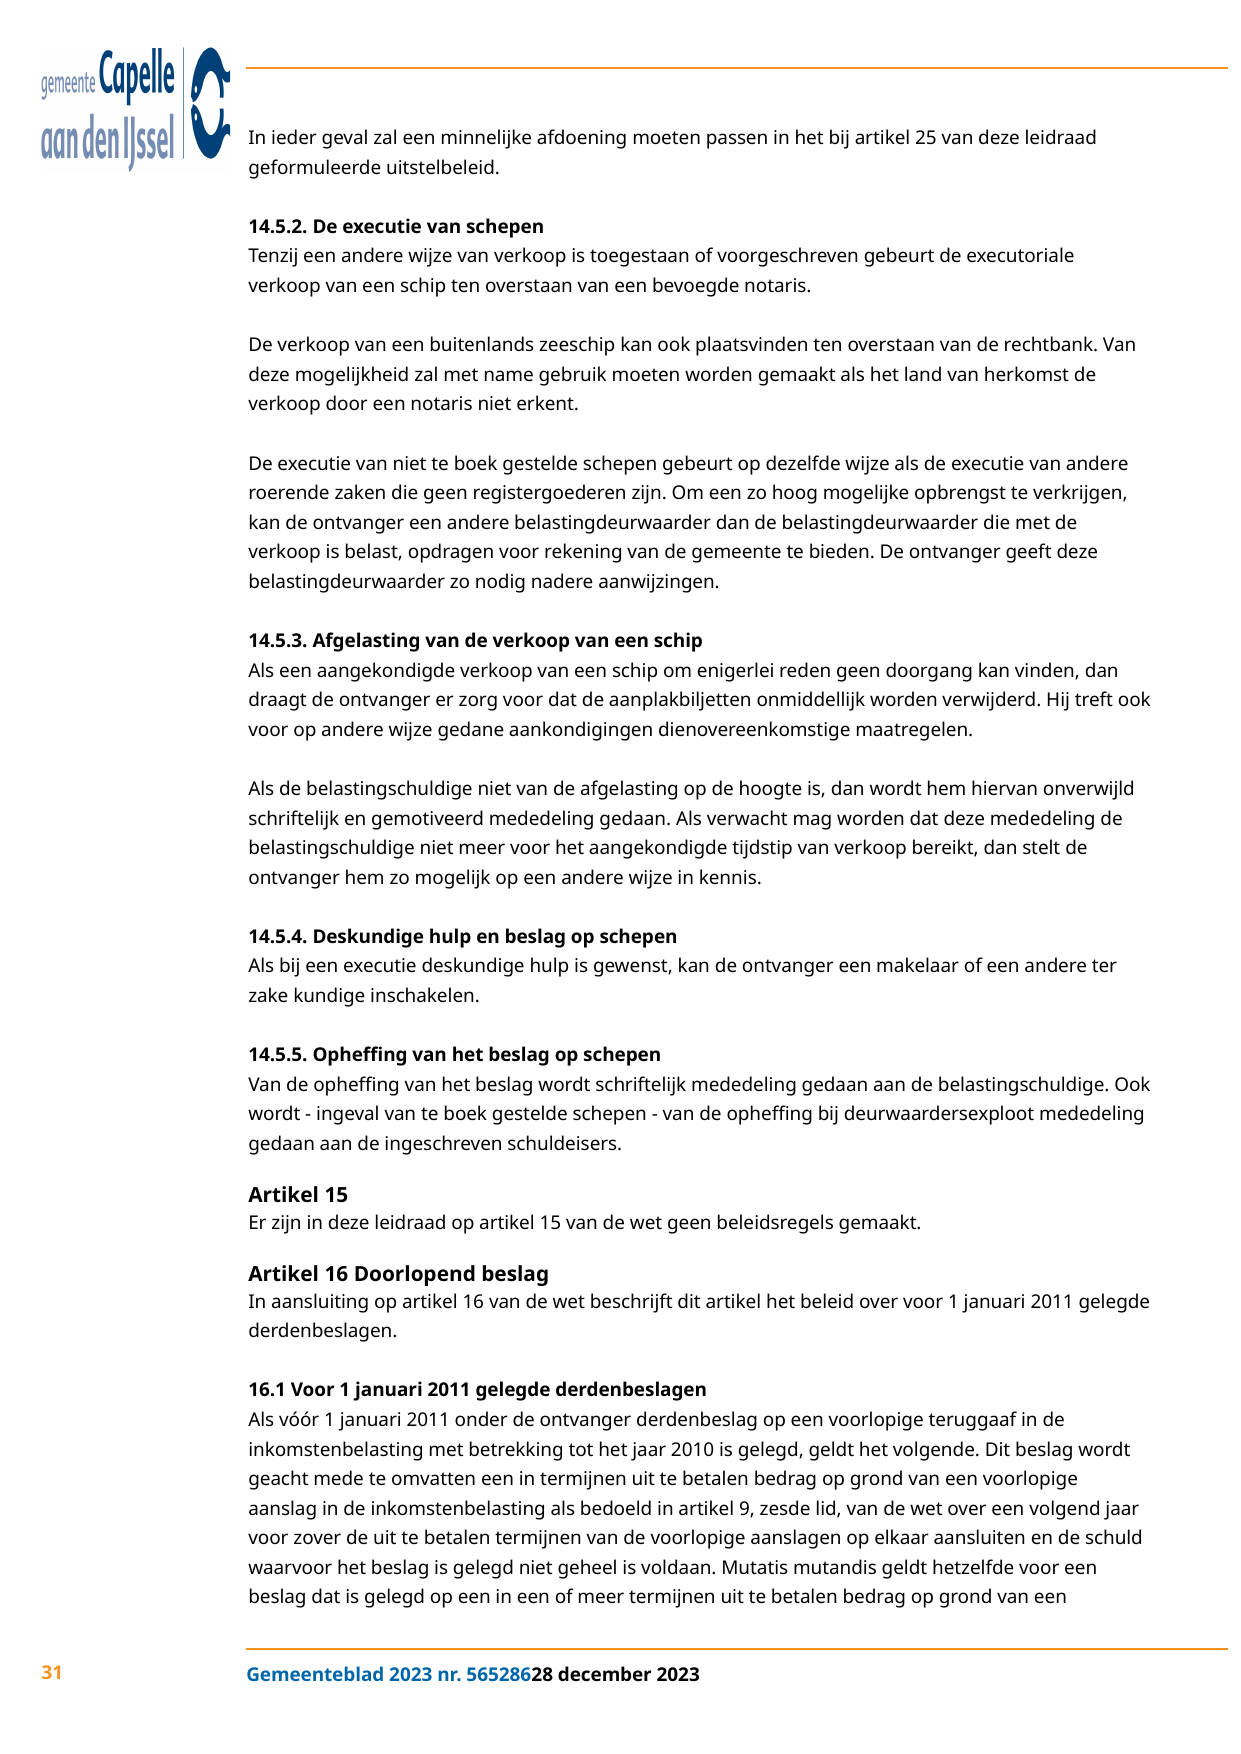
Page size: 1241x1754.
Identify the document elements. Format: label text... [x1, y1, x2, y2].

text In aansluiting op artikel 16 van de wet beschrijft dit artikel het beleid over voor 1 januari 2011 gelegde derdenbeslagen. [248, 1288, 1152, 1343]
text Artikel 16 Doorlopend beslag [248, 1259, 1152, 1288]
text Artikel 15 [248, 1181, 1152, 1209]
text De executie van niet te boek gestelde schepen gebeurt op dezelfde wijze als de executie van andere roerende zaken die geen registergoederen zijn. Om een zo hoog mogelijke opbrengst te verkrijgen, kan de ontvanger een andere belastingdeurwaarder dan de belastingdeurwaarder die met de verkoop is belast, opdragen voor rekening van de gemeente te bieden. De ontvanger geeft deze belastingdeurwaarder zo nodig nadere aanwijzingen. [248, 450, 1152, 594]
text 14.5.2. De executie van schepen [248, 213, 1152, 239]
text 14.5.4. Deskundige hulp en beslag op schepen [248, 923, 1152, 949]
text Tenzij een andere wijze van verkoop is toegestaan of voorgeschreven gebeurt de executoriale verkoop van een schip ten overstaan van een bevoegde notaris. [248, 243, 1152, 298]
text Van de opheffing van het beslag wordt schriftelijk mededeling gedaan aan de belastingschuldige. Ook wordt - ingeval van te boek gestelde schepen - van de opheffing bij deurwaardersexploot mededeling gedaan aan de ingeschreven schuldeisers. [248, 1071, 1152, 1156]
text In ieder geval zal een minnelijke afdoening moeten passen in het bij artikel 25 van deze leidraad geformuleerde uitstelbeleid. [248, 124, 1152, 180]
text 14.5.5. Opheffing van het beslag op schepen [248, 1041, 1152, 1067]
text Als een aangekondigde verkoop van een schip om enigerlei reden geen doorgang kan vinden, dan draagt de ontvanger er zorg voor dat de aanplakbiljetten onmiddellijk worden verwijderd. Hij treft ook voor op andere wijze gedane aankondigingen dienovereenkomstige maatregelen. [248, 657, 1152, 742]
text 14.5.3. Afgelasting van de verkoop van een schip [248, 627, 1152, 653]
text Als vóór 1 januari 2011 onder de ontvanger derdenbeslag op een voorlopige teruggaaf in de inkomstenbelasting met betrekking tot het jaar 2010 is gelegd, geldt het volgende. Dit beslag wordt geacht mede te omvatten een in termijnen uit te betalen bedrag op grond van een voorlopige aanslag in de inkomstenbelasting als bedoeld in artikel 9, zesde lid, van de wet over een volgend jaar voor zover de uit te betalen termijnen van de voorlopige aanslagen op elkaar aansluiten en de schuld waarvoor het beslag is gelegd niet geheel is voldaan. Mutatis mutandis geldt hetzelfde voor een beslag dat is gelegd op een in een of meer termijnen uit te betalen bedrag op grond van een [248, 1406, 1152, 1609]
text Als de belastingschuldige niet van de afgelasting op de hoogte is, dan wordt hem hiervan onverwijld schriftelijk en gemotiveerd mededeling gedaan. Als verwacht mag worden dat deze mededeling de belastingschuldige niet meer voor het aangekondigde tijdstip van verkoop bereikt, dan stelt de ontvanger hem zo mogelijk op een andere wijze in kennis. [248, 775, 1152, 890]
text De verkoop van een buitenlands zeeschip kan ook plaatsvinden ten overstaan van de rechtbank. Van deze mogelijkheid zal met name gebruik moeten worden gemaakt als het land van herkomst de verkoop door een notaris niet erkent. [248, 331, 1152, 416]
text Er zijn in deze leidraad op artikel 15 van de wet geen beleidsregels gemaakt. [248, 1209, 1152, 1235]
picture [41, 47, 231, 172]
text 16.1 Voor 1 januari 2011 gelegde derdenbeslagen [248, 1377, 1152, 1402]
text Als bij een executie deskundige hulp is gewenst, kan de ontvanger een makelaar of een andere ter zake kundige inschakelen. [248, 953, 1152, 1008]
